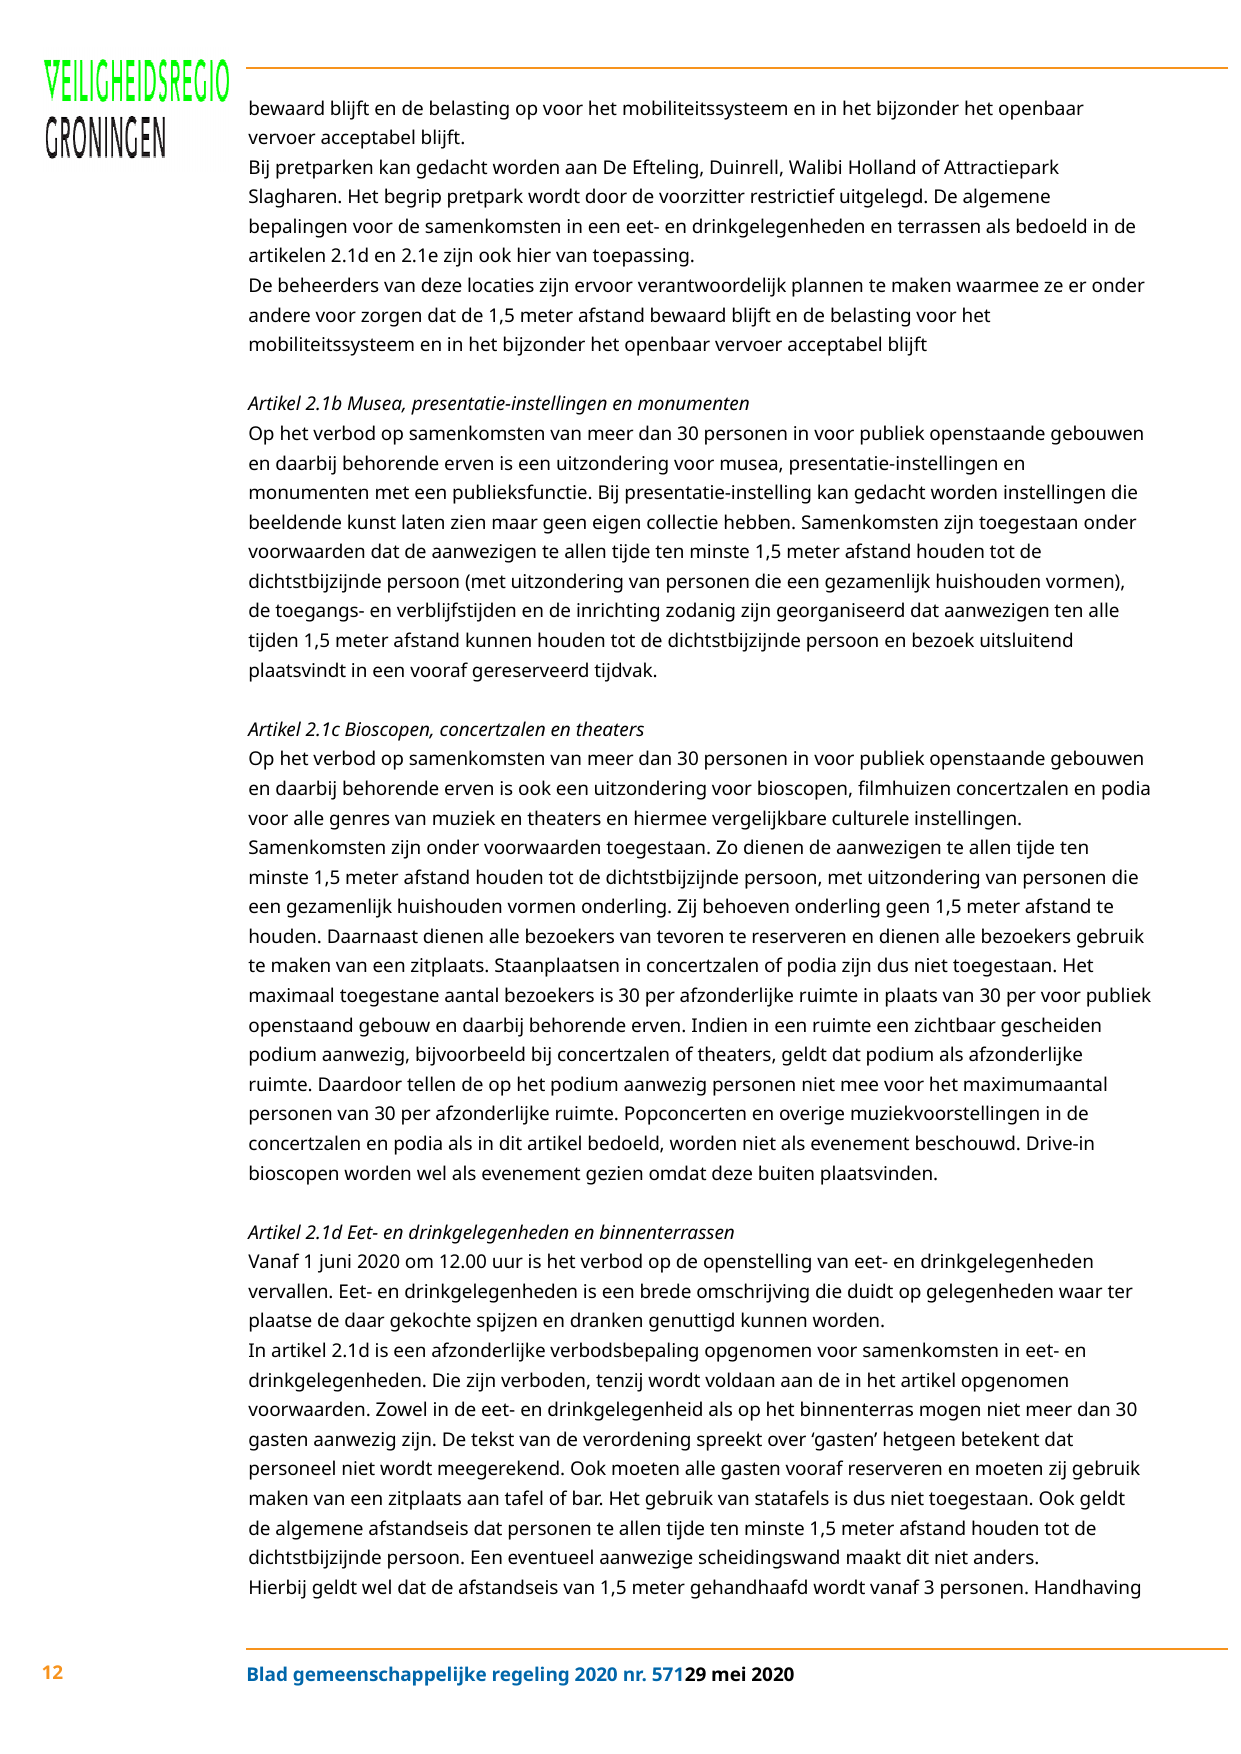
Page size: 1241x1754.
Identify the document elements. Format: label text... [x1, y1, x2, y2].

text Op het verbod op samenkomsten van meer dan 30 personen in voor publiek openstaande gebouwen en daarbij behorende erven is ook een uitzondering voor bioscopen, filmhuizen concertzalen en podia voor alle genres van muziek en theaters en hiermee vergelijkbare culturele instellingen. Samenkomsten zijn onder voorwaarden toegestaan. Zo dienen de aanwezigen te allen tijde ten minste 1,5 meter afstand houden tot de dichtstbijzijnde persoon, met uitzondering van personen die een gezamenlijk huishouden vormen onderling. Zij behoeven onderling geen 1,5 meter afstand te houden. Daarnaast dienen alle bezoekers van tevoren te reserveren en dienen alle bezoekers gebruik te maken van een zitplaats. Staanplaatsen in concertzalen of podia zijn dus niet toegestaan. Het maximaal toegestane aantal bezoekers is 30 per afzonderlijke ruimte in plaats van 30 per voor publiek openstaand gebouw en daarbij behorende erven. Indien in een ruimte een zichtbaar gescheiden podium aanwezig, bijvoorbeeld bij concertzalen of theaters, geldt dat podium als afzonderlijke ruimte. Daardoor tellen de op het podium aanwezig personen niet mee voor het maximumaantal personen van 30 per afzonderlijke ruimte. Popconcerten en overige muziekvoorstellingen in de concertzalen en podia als in dit artikel bedoeld, worden niet als evenement beschouwd. Drive-in bioscopen worden wel als evenement gezien omdat deze buiten plaatsvinden. [248, 746, 1152, 1186]
text bewaard blijft en de belasting op voor het mobiliteitssysteem en in het bijzonder het openbaar vervoer acceptabel blijft. [248, 95, 1152, 150]
text Artikel 2.1b Musea, presentatie-instellingen en monumenten [248, 391, 1152, 416]
text De beheerders van deze locaties zijn ervoor verantwoordelijk plannen te maken waarmee ze er onder andere voor zorgen dat de 1,5 meter afstand bewaard blijft en de belasting voor het mobiliteitssysteem en in het bijzonder het openbaar vervoer acceptabel blijft [248, 272, 1152, 357]
text In artikel 2.1d is een afzonderlijke verbodsbepaling opgenomen voor samenkomsten in eet- en drinkgelegenheden. Die zijn verboden, tenzij wordt voldaan aan de in het artikel opgenomen voorwaarden. Zowel in de eet- en drinkgelegenheid als op het binnenterras mogen niet meer dan 30 gasten aanwezig zijn. De tekst van de verordening spreekt over ‘gasten’ hetgeen betekent dat personeel niet wordt meegerekend. Ook moeten alle gasten vooraf reserveren en moeten zij gebruik maken van een zitplaats aan tafel of bar. Het gebruik van statafels is dus niet toegestaan. Ook geldt de algemene afstandseis dat personen te allen tijde ten minste 1,5 meter afstand houden tot de dichtstbijzijnde persoon. Een eventueel aanwezige scheidingswand maakt dit niet anders. [248, 1337, 1152, 1570]
text Hierbij geldt wel dat de afstandseis van 1,5 meter gehandhaafd wordt vanaf 3 personen. Handhaving [248, 1574, 1152, 1600]
text Bij pretparken kan gedacht worden aan De Efteling, Duinrell, Walibi Holland of Attractiepark Slagharen. Het begrip pretpark wordt door de voorzitter restrictief uitgelegd. De algemene bepalingen voor de samenkomsten in een eet- en drinkgelegenheden en terrassen als bedoeld in de artikelen 2.1d en 2.1e zijn ook hier van toepassing. [248, 154, 1152, 268]
text Artikel 2.1d Eet- en drinkgelegenheden en binnenterrassen [248, 1219, 1152, 1245]
picture [41, 47, 231, 172]
text Vanaf 1 juni 2020 om 12.00 uur is het verbod op de openstelling van eet- en drinkgelegenheden vervallen. Eet- en drinkgelegenheden is een brede omschrijving die duidt op gelegenheden waar ter plaatse de daar gekochte spijzen en dranken genuttigd kunnen worden. [248, 1248, 1152, 1333]
text Artikel 2.1c Bioscopen, concertzalen en theaters [248, 716, 1152, 742]
text Op het verbod op samenkomsten van meer dan 30 personen in voor publiek openstaande gebouwen en daarbij behorende erven is een uitzondering voor musea, presentatie-instellingen en monumenten met een publieksfunctie. Bij presentatie-instelling kan gedacht worden instellingen die beeldende kunst laten zien maar geen eigen collectie hebben. Samenkomsten zijn toegestaan onder voorwaarden dat de aanwezigen te allen tijde ten minste 1,5 meter afstand houden tot de dichtstbijzijnde persoon (met uitzondering van personen die een gezamenlijk huishouden vormen), de toegangs- en verblijfstijden en de inrichting zodanig zijn georganiseerd dat aanwezigen ten alle tijden 1,5 meter afstand kunnen houden tot de dichtstbijzijnde persoon en bezoek uitsluitend plaatsvindt in een vooraf gereserveerd tijdvak. [248, 420, 1152, 683]
